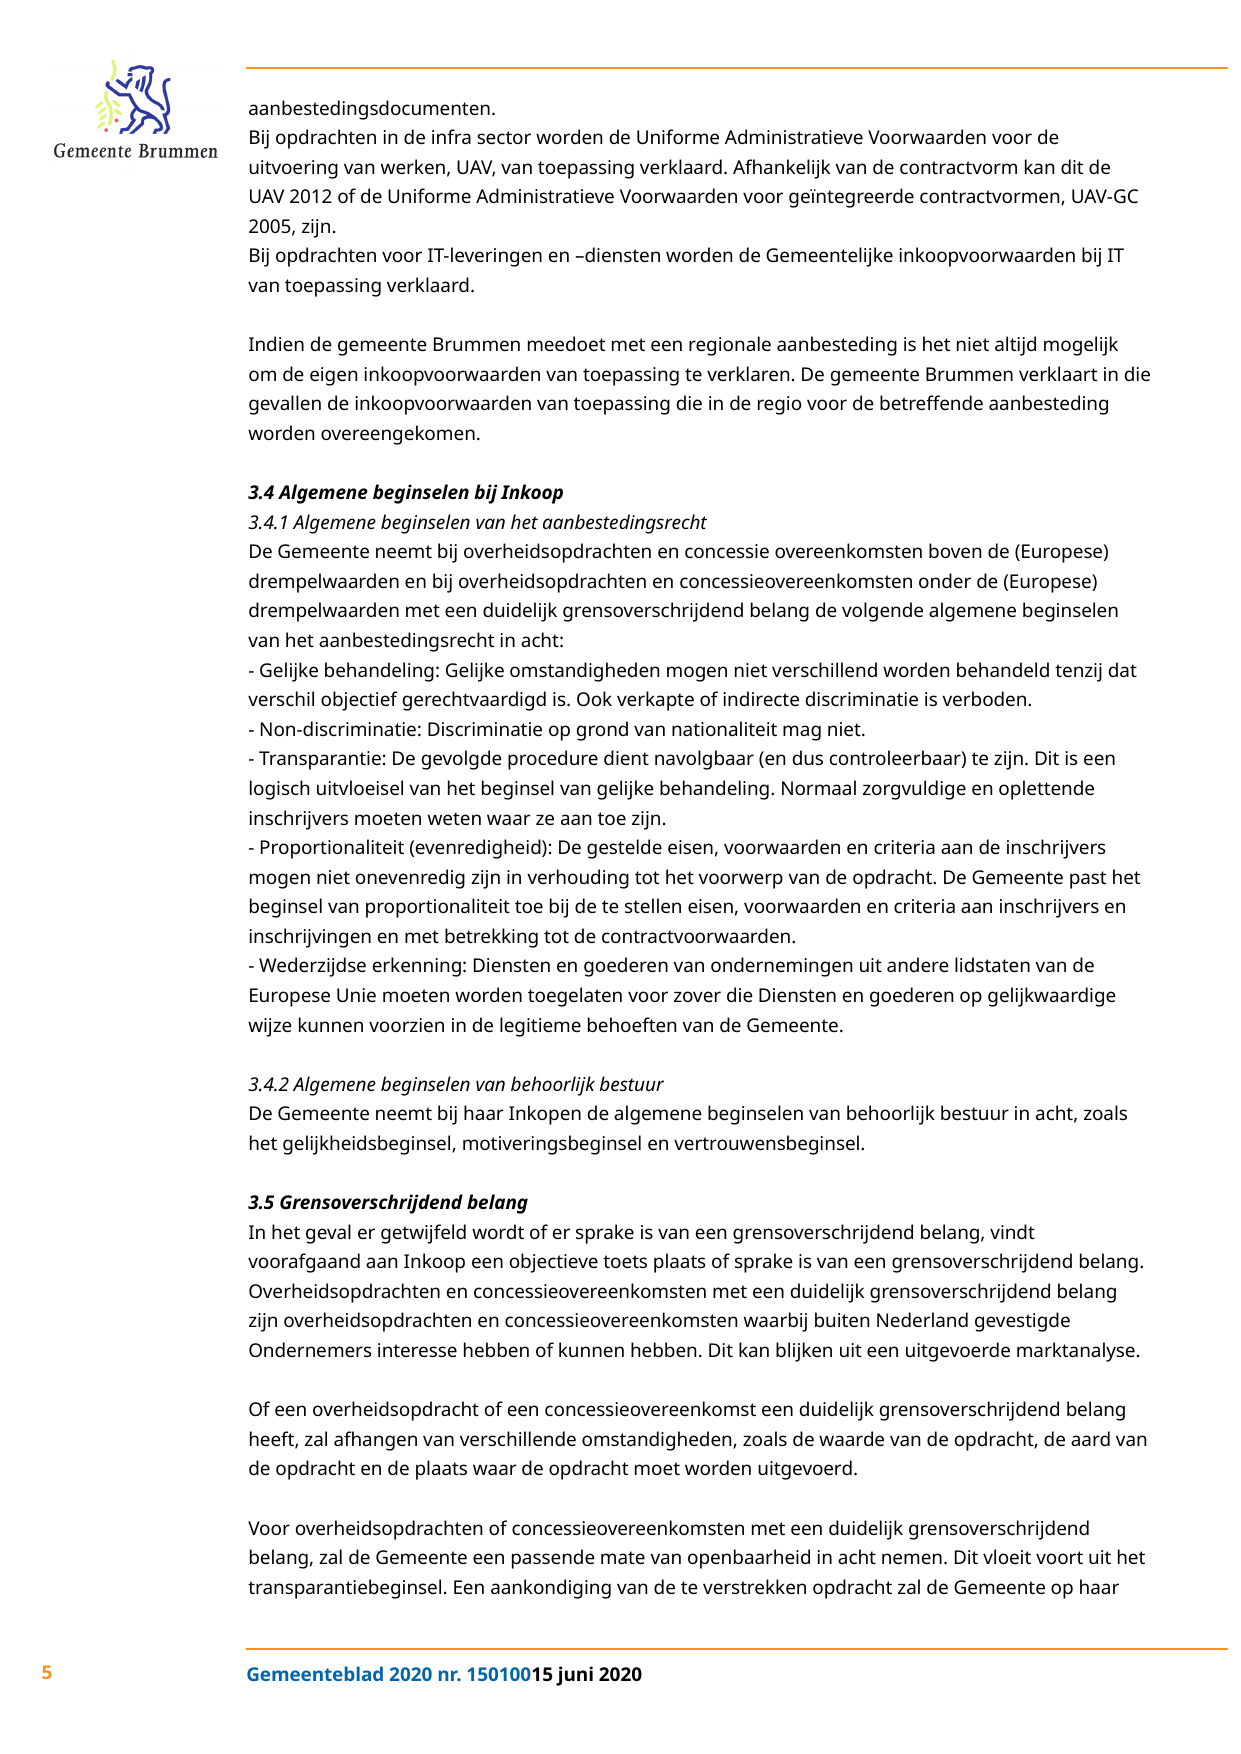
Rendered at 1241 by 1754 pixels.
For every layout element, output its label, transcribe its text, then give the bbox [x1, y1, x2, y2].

text 3.4.1 Algemene beginselen van het aanbestedingsrecht [248, 509, 1152, 535]
text Of een overheidsopdracht of een concessieovereenkomst een duidelijk grensoverschrijdend belang heeft, zal afhangen van verschillende omstandigheden, zoals de waarde van de opdracht, de aard van de opdracht en de plaats waar de opdracht moet worden uitgevoerd. [248, 1396, 1152, 1481]
picture [41, 47, 231, 172]
text Indien de gemeente Brummen meedoet met een regionale aanbesteding is het niet altijd mogelijk om de eigen inkoopvoorwaarden van toepassing te verklaren. De gemeente Brummen verklaart in die gevallen de inkoopvoorwaarden van toepassing die in de regio voor de betreffende aanbesteding worden overeengekomen. [248, 331, 1152, 446]
text aanbestedingsdocumenten. [248, 95, 1152, 121]
text De Gemeente neemt bij haar Inkopen de algemene beginselen van behoorlijk bestuur in acht, zoals het gelijkheidsbeginsel, motiveringsbeginsel en vertrouwensbeginsel. [248, 1101, 1152, 1156]
text 3.4 Algemene beginselen bij Inkoop [248, 479, 1152, 505]
text Bij opdrachten voor IT-leveringen en –diensten worden de Gemeentelijke inkoopvoorwaarden bij IT van toepassing verklaard. [248, 243, 1152, 298]
text Voor overheidsopdrachten of concessieovereenkomsten met een duidelijk grensoverschrijdend belang, zal de Gemeente een passende mate van openbaarheid in acht nemen. Dit vloeit voort uit het transparantiebeginsel. Een aankondiging van de te verstrekken opdracht zal de Gemeente op haar [248, 1515, 1152, 1600]
text - Wederzijdse erkenning: Diensten en goederen van ondernemingen uit andere lidstaten van de Europese Unie moeten worden toegelaten voor zover die Diensten en goederen op gelijkwaardige wijze kunnen voorzien in de legitieme behoeften van de Gemeente. [248, 953, 1152, 1038]
text - Transparantie: De gevolgde procedure dient navolgbaar (en dus controleerbaar) te zijn. Dit is een logisch uitvloeisel van het beginsel van gelijke behandeling. Normaal zorgvuldige en oplettende inschrijvers moeten weten waar ze aan toe zijn. [248, 746, 1152, 831]
text 3.5 Grensoverschrijdend belang [248, 1189, 1152, 1215]
text - Gelijke behandeling: Gelijke omstandigheden mogen niet verschillend worden behandeld tenzij dat verschil objectief gerechtvaardigd is. Ook verkapte of indirecte discriminatie is verboden. [248, 657, 1152, 712]
text In het geval er getwijfeld wordt of er sprake is van een grensoverschrijdend belang, vindt voorafgaand aan Inkoop een objectieve toets plaats of sprake is van een grensoverschrijdend belang. Overheidsopdrachten en concessieovereenkomsten met een duidelijk grensoverschrijdend belang zijn overheidsopdrachten en concessieovereenkomsten waarbij buiten Nederland gevestigde Ondernemers interesse hebben of kunnen hebben. Dit kan blijken uit een uitgevoerde marktanalyse. [248, 1219, 1152, 1363]
text - Proportionaliteit (evenredigheid): De gestelde eisen, voorwaarden en criteria aan de inschrijvers mogen niet onevenredig zijn in verhouding tot het voorwerp van de opdracht. De Gemeente past het beginsel van proportionaliteit toe bij de te stellen eisen, voorwaarden en criteria aan inschrijvers en inschrijvingen en met betrekking tot de contractvoorwaarden. [248, 834, 1152, 949]
text 3.4.2 Algemene beginselen van behoorlijk bestuur [248, 1071, 1152, 1097]
text - Non-discriminatie: Discriminatie op grond van nationaliteit mag niet. [248, 716, 1152, 742]
text De Gemeente neemt bij overheidsopdrachten en concessie overeenkomsten boven de (Europese) drempelwaarden en bij overheidsopdrachten en concessieovereenkomsten onder de (Europese) drempelwaarden met een duidelijk grensoverschrijdend belang de volgende algemene beginselen van het aanbestedingsrecht in acht: [248, 538, 1152, 653]
text Bij opdrachten in de infra sector worden de Uniforme Administratieve Voorwaarden voor de uitvoering van werken, UAV, van toepassing verklaard. Afhankelijk van de contractvorm kan dit de UAV 2012 of de Uniforme Administratieve Voorwaarden voor geïntegreerde contractvormen, UAV-GC 2005, zijn. [248, 124, 1152, 239]
